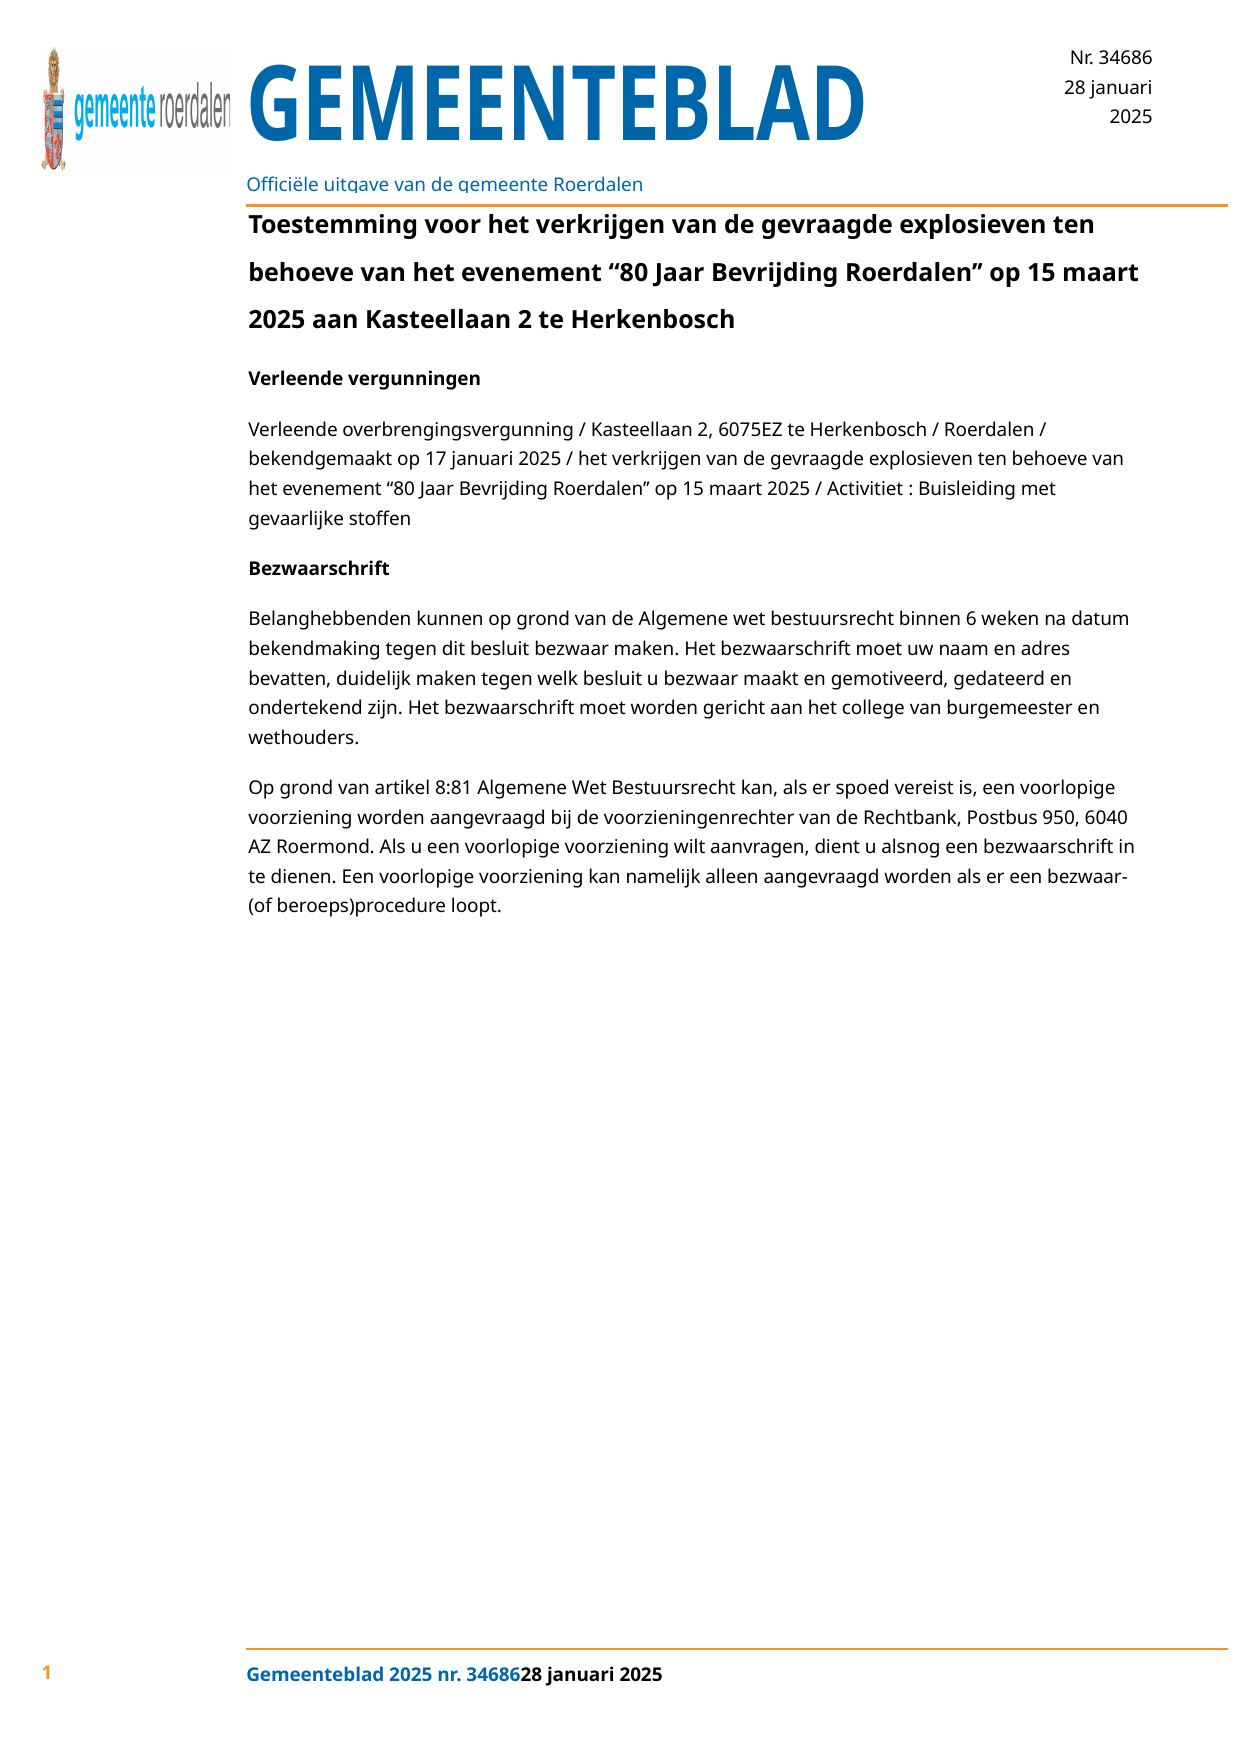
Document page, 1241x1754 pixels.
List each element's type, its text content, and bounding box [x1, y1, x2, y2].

text Verleende overbrengingsvergunning / Kasteellaan 2, 6075EZ te Herkenbosch / Roerdalen / bekendgemaakt op 17 januari 2025 / het verkrijgen van de gevraagde explosieven ten behoeve van het evenement “80 Jaar Bevrijding Roerdalen’’ op 15 maart 2025 / Activitiet : Buisleiding met gevaarlijke stoffen [248, 416, 1152, 530]
text Op grond van artikel 8:81 Algemene Wet Bestuursrecht kan, als er spoed vereist is, een voorlopige voorziening worden aangevraagd bij de voorzieningenrechter van de Rechtbank, Postbus 950, 6040 AZ Roermond. Als u een voorlopige voorziening wilt aanvragen, dient u alsnog een bezwaarschrift in te dienen. Een voorlopige voorziening kan namelijk alleen aangevraagd worden als er een bezwaar- (of beroeps)procedure loopt. [248, 774, 1152, 918]
text Bezwaarschrift [248, 555, 1152, 581]
picture [41, 47, 231, 172]
text Belanghebbenden kunnen op grond van de Algemene wet bestuursrecht binnen 6 weken na datum bekendmaking tegen dit besluit bezwaar maken. Het bezwaarschrift moet uw naam en adres bevatten, duidelijk maken tegen welk besluit u bezwaar maakt en gemotiveerd, gedateerd en ondertekend zijn. Het bezwaarschrift moet worden gericht aan het college van burgemeester en wethouders. [248, 606, 1152, 749]
text Verleende vergunningen [248, 366, 1152, 391]
text Toestemming voor het verkrijgen van de gevraagde explosieven ten behoeve van het evenement “80 Jaar Bevrijding Roerdalen’’ op 15 maart 2025 aan Kasteellaan 2 te Herkenbosch [248, 207, 1152, 336]
